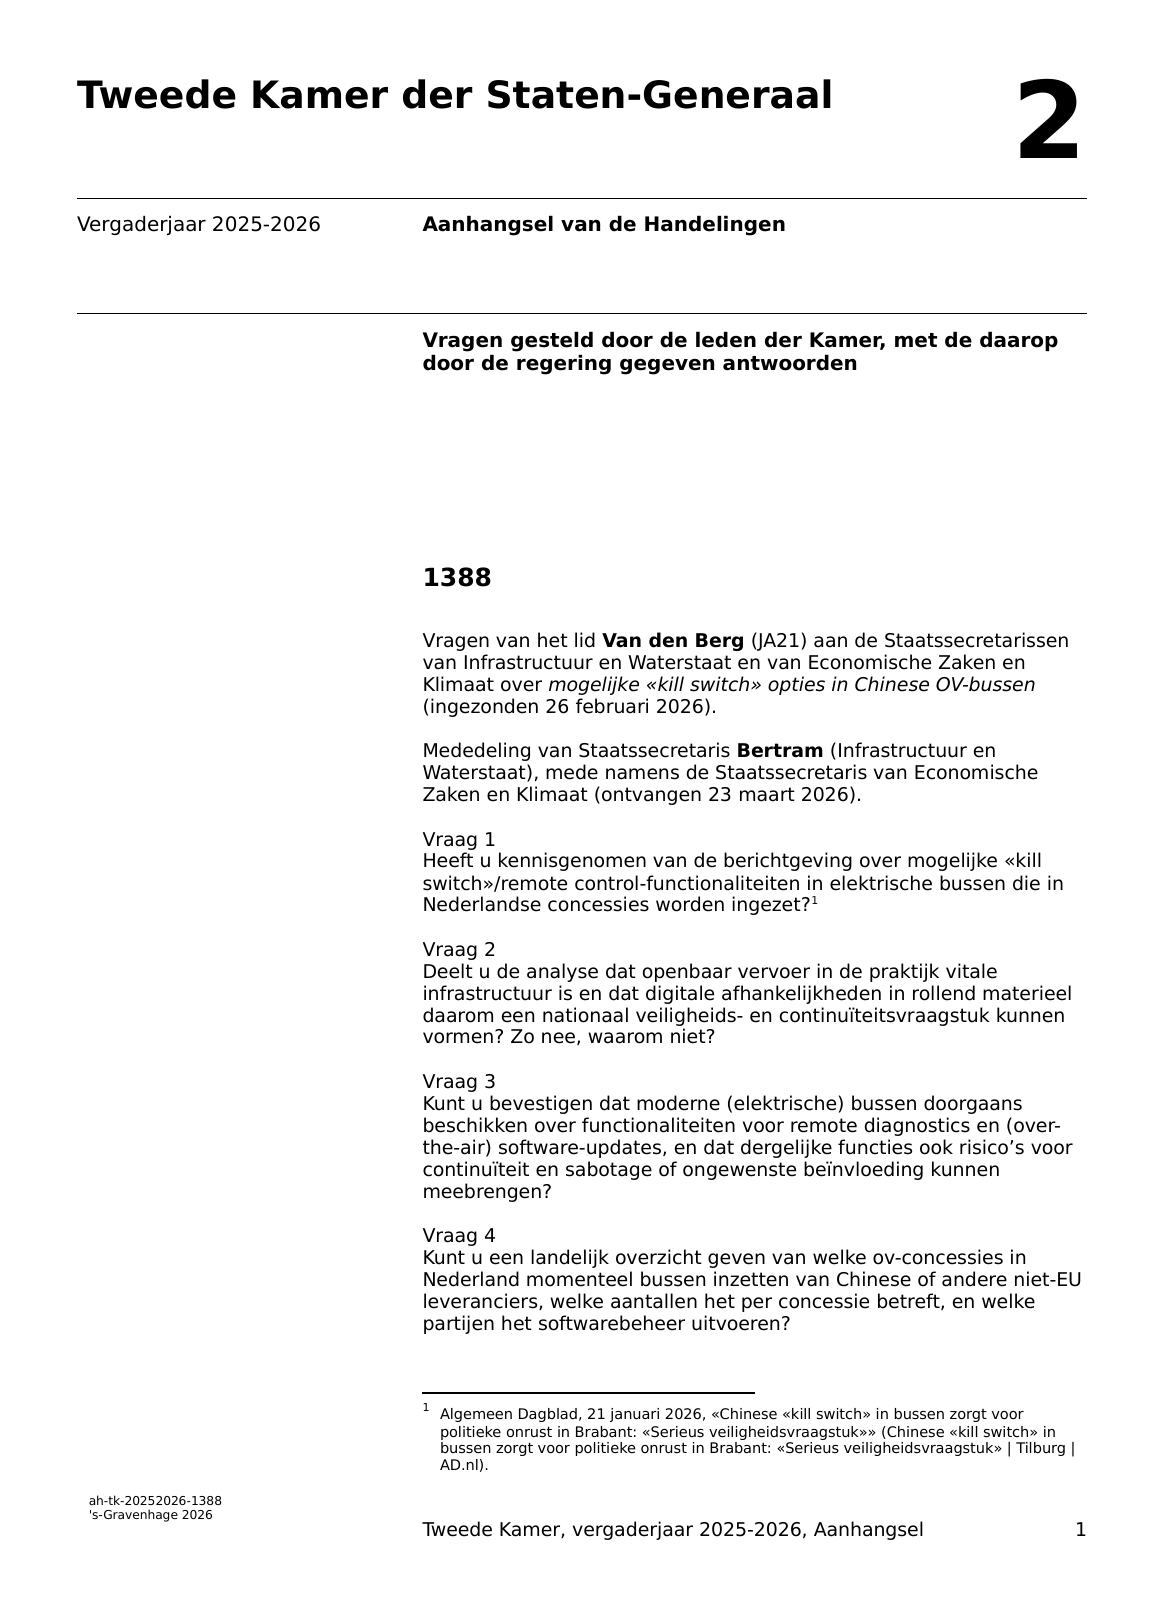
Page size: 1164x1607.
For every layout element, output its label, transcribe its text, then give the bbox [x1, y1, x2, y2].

text Vraag 3 [422, 1071, 1087, 1093]
text Vragen van het lid Van den Berg (JA21) aan de Staatssecretarissen van Infrastructuur en Waterstaat en van Economische Zaken en Klimaat over mogelijke «kill switch» opties in Chinese OV-bussen (ingezonden 26 februari 2026). [422, 630, 1087, 718]
table_cell Vergaderjaar 2025-2026 [77, 199, 422, 313]
text Mededeling van Staatssecretaris Bertram (Infrastructuur en Waterstaat), mede namens de Staatssecretaris van Economische Zaken en Klimaat (ontvangen 23 maart 2026). [422, 740, 1087, 806]
table_cell Vragen gesteld door de leden der Kamer, met de daarop door de regering gegeven antwoorden [422, 314, 1087, 375]
text 's-Gravenhage 2026 [88, 1508, 323, 1522]
text Vraag 2 [422, 938, 1087, 961]
text Deelt u de analyse dat openbaar vervoer in de praktijk vitale infrastructuur is en dat digitale afhankelijkheden in rollend materieel daarom een nationaal veiligheids- en continuïteitsvraagstuk kunnen vormen? Zo nee, waarom niet? [422, 961, 1087, 1048]
text Vraag 1 [422, 828, 1087, 850]
text Algemeen Dagblad, 21 januari 2026, «Chinese «kill switch» in bussen zorgt voor politieke onrust in Brabant: «Serieus veiligheidsvraagstuk»» (Chinese «kill switch» in bussen zorgt voor politieke onrust in Brabant: «Serieus veiligheidsvraagstuk» | Tilburg | AD.nl). [422, 1402, 1087, 1474]
text 1388 [422, 563, 1087, 592]
text Kunt u bevestigen dat moderne (elektrische) bussen doorgaans beschikken over functionaliteiten voor remote diagnostics en (over-the-air) software-updates, en dat dergelijke functies ook risico’s voor continuïteit en sabotage of ongewenste beïnvloeding kunnen meebrengen? [422, 1093, 1087, 1202]
text Kunt u een landelijk overzicht geven van welke ov-concessies in Nederland momenteel bussen inzetten van Chinese of andere niet-EU leveranciers, welke aantallen het per concessie betreft, en welke partijen het softwarebeheer uitvoeren? [422, 1247, 1087, 1334]
table_header 2 [886, 59, 1087, 198]
text ah-tk-20252026-1388 [88, 1494, 323, 1508]
table_cell [77, 314, 422, 375]
text Vraag 4 [422, 1225, 1087, 1247]
text Heeft u kennisgenomen van de berichtgeving over mogelijke «kill switch»/remote control-functionaliteiten in elektrische bussen die in Nederlandse concessies worden ingezet? [422, 850, 1087, 916]
table_cell Aanhangsel van de Handelingen [422, 199, 1087, 313]
table_header Tweede Kamer der Staten-Generaal [77, 59, 886, 198]
